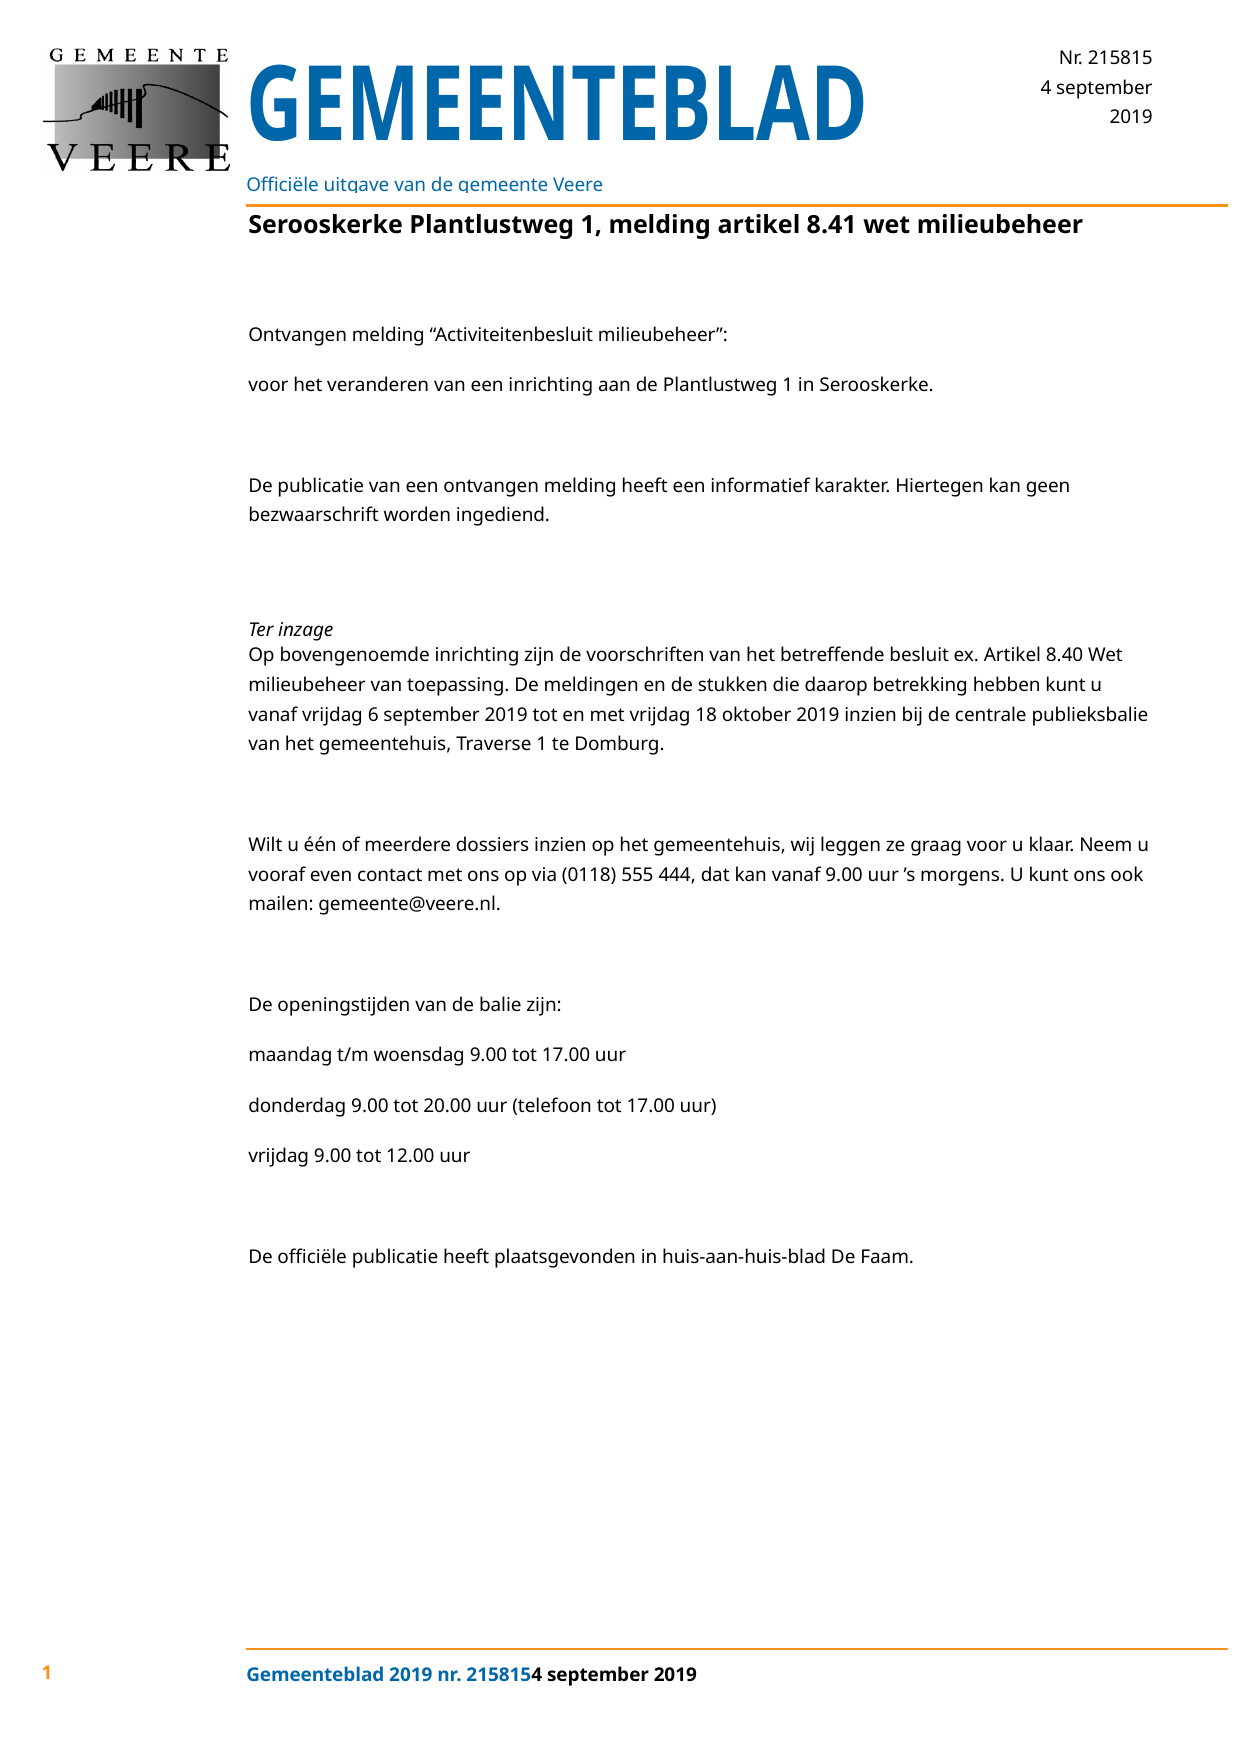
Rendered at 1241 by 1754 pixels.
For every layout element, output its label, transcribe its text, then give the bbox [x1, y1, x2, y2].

text De officiële publicatie heeft plaatsgevonden in huis-aan-huis-blad De Faam. [248, 1243, 1152, 1269]
text De openingstijden van de balie zijn: [248, 991, 1152, 1017]
text Op bovengenoemde inrichting zijn de voorschriften van het betreffende besluit ex. Artikel 8.40 Wet milieubeheer van toepassing. De meldingen en de stukken die daarop betrekking hebben kunt u vanaf vrijdag 6 september 2019 tot en met vrijdag 18 oktober 2019 inzien bij de centrale publieksbalie van het gemeentehuis, Traverse 1 te Domburg. [248, 642, 1152, 756]
text donderdag 9.00 tot 20.00 uur (telefoon tot 17.00 uur) [248, 1092, 1152, 1118]
picture [41, 47, 231, 172]
text voor het veranderen van een inrichting aan de Plantlustweg 1 in Serooskerke. [248, 371, 1152, 397]
text Wilt u één of meerdere dossiers inzien op het gemeentehuis, wij leggen ze graag voor u klaar. Neem u vooraf even contact met ons op via (0118) 555 444, dat kan vanaf 9.00 uur ’s morgens. U kunt ons ook mailen: gemeente@veere.nl. [248, 831, 1152, 916]
text maandag t/m woensdag 9.00 tot 17.00 uur [248, 1042, 1152, 1067]
text vrijdag 9.00 tot 12.00 uur [248, 1142, 1152, 1168]
text Ontvangen melding “Activiteitenbesluit milieubeheer”: [248, 321, 1152, 346]
text Ter inzage [248, 616, 1152, 642]
text Serooskerke Plantlustweg 1, melding artikel 8.41 wet milieubeheer [248, 207, 1152, 241]
text De publicatie van een ontvangen melding heeft een informatief karakter. Hiertegen kan geen bezwaarschrift worden ingediend. [248, 472, 1152, 527]
